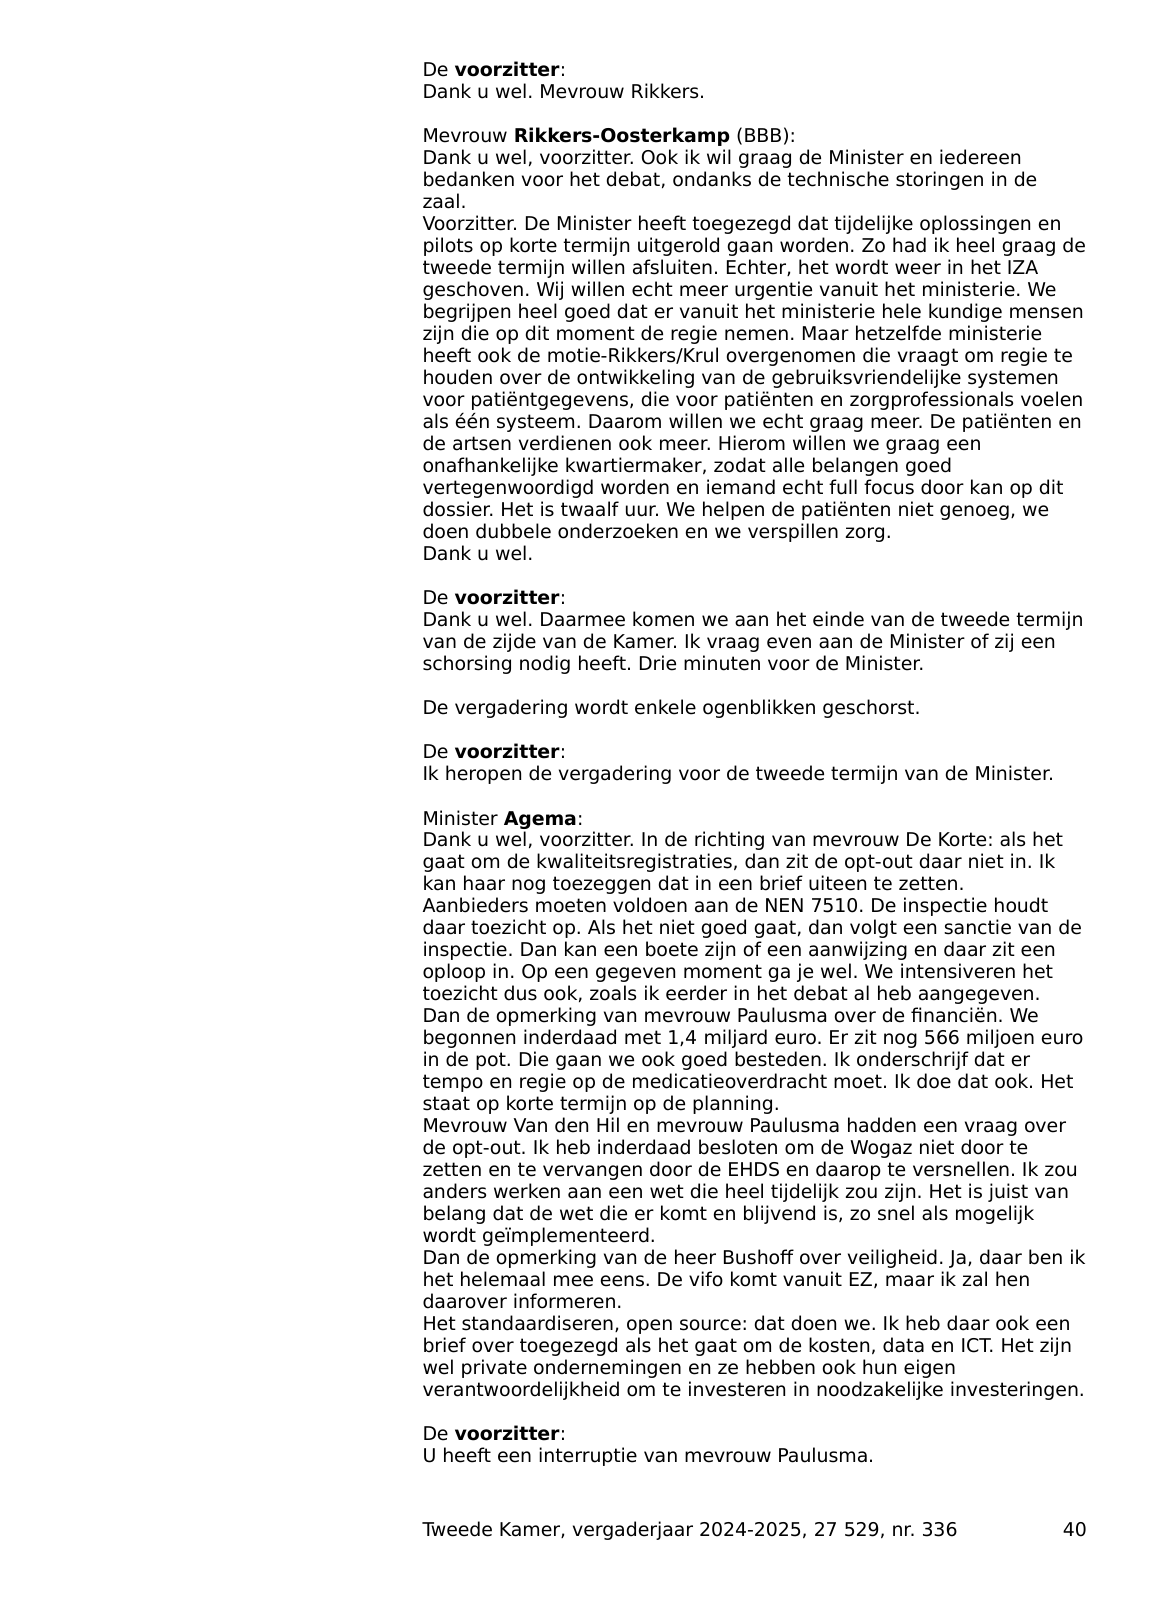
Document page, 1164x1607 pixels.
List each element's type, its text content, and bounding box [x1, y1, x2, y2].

text Dank u wel, voorzitter. In de richting van mevrouw De Korte: als het gaat om de kwaliteitsregistraties, dan zit de opt-out daar niet in. Ik kan haar nog toezeggen dat in een brief uiteen te zetten. [422, 829, 1087, 895]
text Voorzitter. De Minister heeft toegezegd dat tijdelijke oplossingen en pilots op korte termijn uitgerold gaan worden. Zo had ik heel graag de tweede termijn willen afsluiten. Echter, het wordt weer in het IZA geschoven. Wij willen echt meer urgentie vanuit het ministerie. We begrijpen heel goed dat er vanuit het ministerie hele kundige mensen zijn die op dit moment de regie nemen. Maar hetzelfde ministerie heeft ook de motie-Rikkers/Krul overgenomen die vraagt om regie te houden over de ontwikkeling van de gebruiksvriendelijke systemen voor patiëntgegevens, die voor patiënten en zorgprofessionals voelen als één systeem. Daarom willen we echt graag meer. De patiënten en de artsen verdienen ook meer. Hierom willen we graag een onafhankelijke kwartiermaker, zodat alle belangen goed vertegenwoordigd worden en iemand echt full focus door kan op dit dossier. Het is twaalf uur. We helpen de patiënten niet genoeg, we doen dubbele onderzoeken en we verspillen zorg. [422, 213, 1087, 543]
text Het standaardiseren, open source: dat doen we. Ik heb daar ook een brief over toegezegd als het gaat om de kosten, data en ICT. Het zijn wel private ondernemingen en ze hebben ook hun eigen verantwoordelijkheid om te investeren in noodzakelijke investeringen. [422, 1313, 1087, 1401]
text Dank u wel. Daarmee komen we aan het einde van de tweede termijn van de zijde van de Kamer. Ik vraag even aan de Minister of zij een schorsing nodig heeft. Drie minuten voor de Minister. [422, 609, 1087, 675]
text Minister Agema: [422, 807, 1087, 829]
text De vergadering wordt enkele ogenblikken geschorst. [422, 697, 1087, 719]
text Dan de opmerking van de heer Bushoff over veiligheid. Ja, daar ben ik het helemaal mee eens. De vifo komt vanuit EZ, maar ik zal hen daarover informeren. [422, 1247, 1087, 1313]
text De voorzitter: [422, 59, 1087, 81]
text Aanbieders moeten voldoen aan de NEN 7510. De inspectie houdt daar toezicht op. Als het niet goed gaat, dan volgt een sanctie van de inspectie. Dan kan een boete zijn of een aanwijzing en daar zit een oploop in. Op een gegeven moment ga je wel. We intensiveren het toezicht dus ook, zoals ik eerder in het debat al heb aangegeven. [422, 895, 1087, 1005]
text De voorzitter: [422, 587, 1087, 609]
text Dan de opmerking van mevrouw Paulusma over de financiën. We begonnen inderdaad met 1,4 miljard euro. Er zit nog 566 miljoen euro in de pot. Die gaan we ook goed besteden. Ik onderschrijf dat er tempo en regie op de medicatieoverdracht moet. Ik doe dat ook. Het staat op korte termijn op de planning. [422, 1005, 1087, 1115]
text Mevrouw Rikkers-Oosterkamp (BBB): [422, 125, 1087, 147]
text Dank u wel. Mevrouw Rikkers. [422, 81, 1087, 103]
text Ik heropen de vergadering voor de tweede termijn van de Minister. [422, 763, 1087, 785]
text Dank u wel, voorzitter. Ook ik wil graag de Minister en iedereen bedanken voor het debat, ondanks de technische storingen in de zaal. [422, 147, 1087, 213]
text De voorzitter: [422, 1423, 1087, 1445]
text Dank u wel. [422, 543, 1087, 565]
text De voorzitter: [422, 741, 1087, 763]
text U heeft een interruptie van mevrouw Paulusma. [422, 1445, 1087, 1467]
text Mevrouw Van den Hil en mevrouw Paulusma hadden een vraag over de opt-out. Ik heb inderdaad besloten om de Wogaz niet door te zetten en te vervangen door de EHDS en daarop te versnellen. Ik zou anders werken aan een wet die heel tijdelijk zou zijn. Het is juist van belang dat de wet die er komt en blijvend is, zo snel als mogelijk wordt geïmplementeerd. [422, 1115, 1087, 1247]
